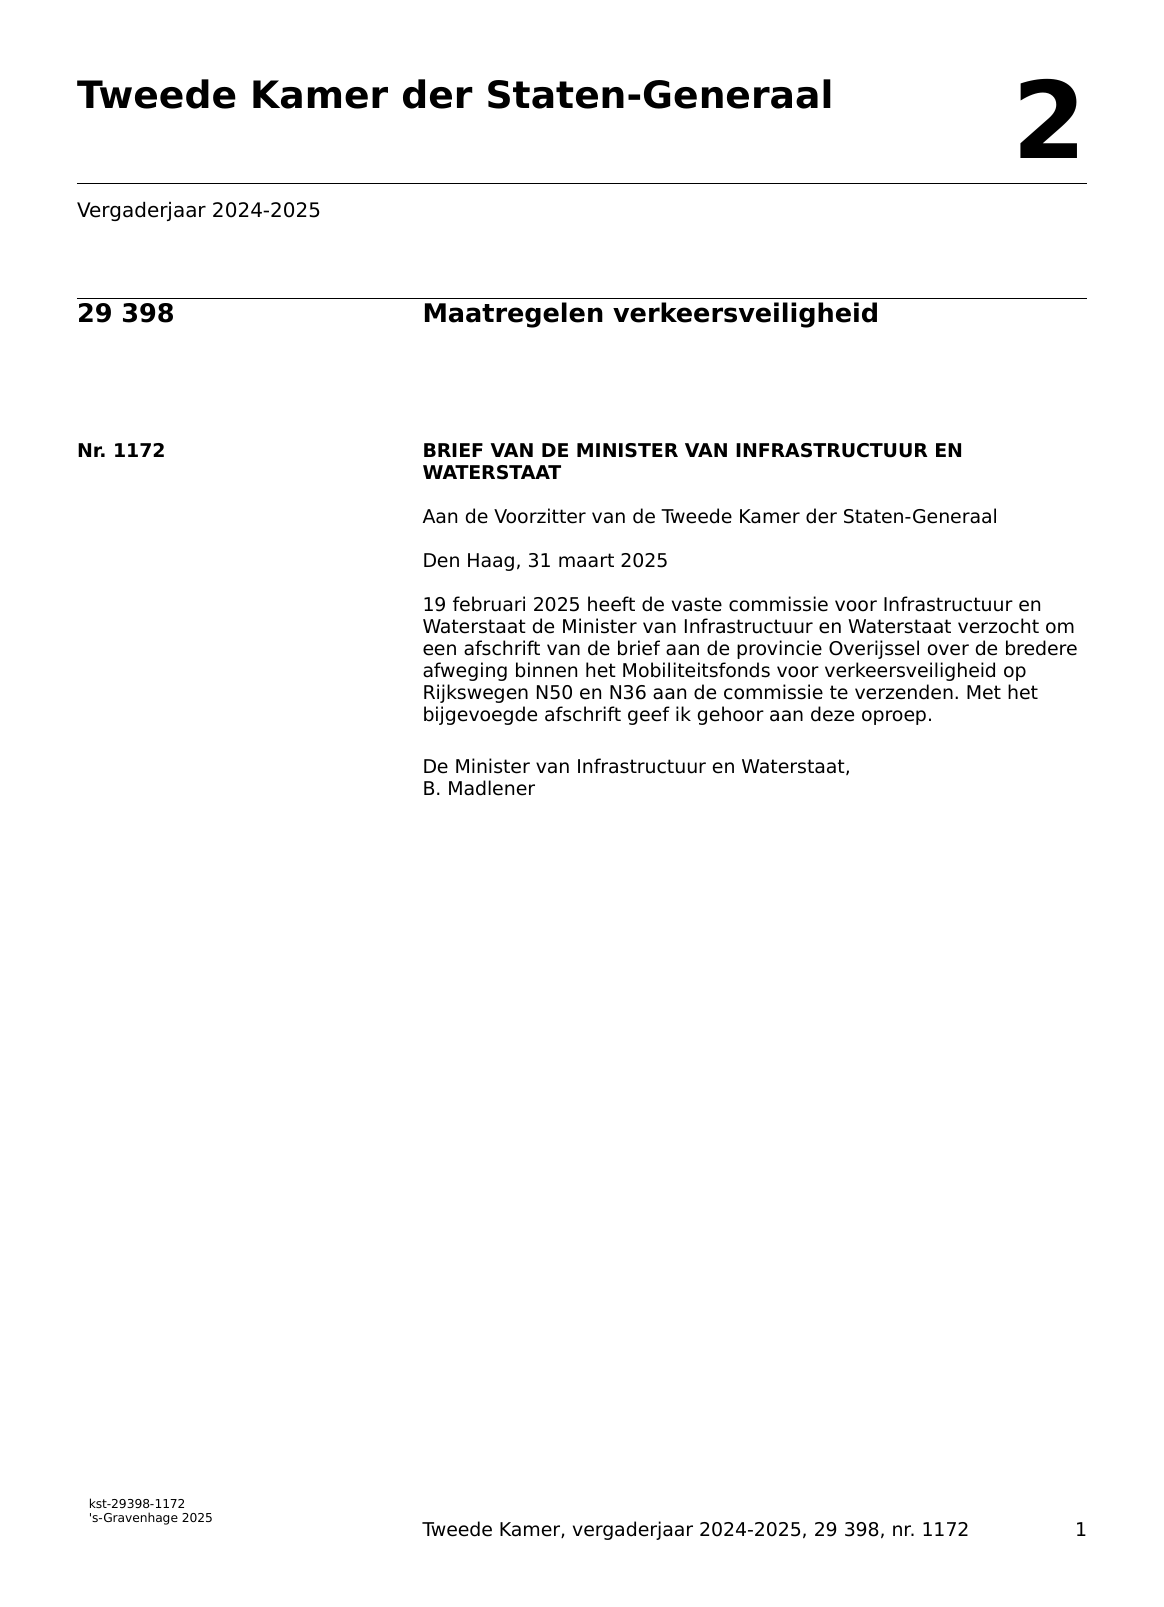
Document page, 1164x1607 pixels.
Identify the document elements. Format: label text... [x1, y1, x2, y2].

text 19 februari 2025 heeft de vaste commissie voor Infrastructuur en Waterstaat de Minister van Infrastructuur en Waterstaat verzocht om een afschrift van de brief aan de provincie Overijssel over de bredere afweging binnen het Mobiliteitsfonds voor verkeersveiligheid op Rijkswegen N50 en N36 aan de commissie te verzenden. Met het bijgevoegde afschrift geef ik gehoor aan deze oproep. [422, 594, 1087, 726]
text kst-29398-1172 [88, 1497, 323, 1511]
text De Minister van Infrastructuur en Waterstaat, B. Madlener [422, 756, 1087, 800]
table_cell Vergaderjaar 2024-2025 [77, 184, 1087, 298]
text Den Haag, 31 maart 2025 [422, 550, 1087, 572]
table_header 2 [886, 59, 1087, 183]
table_header Tweede Kamer der Staten-Generaal [77, 59, 886, 183]
subtitle Nr. 1172 BRIEF VAN DE MINISTER VAN INFRASTRUCTUUR EN WATERSTAAT [77, 440, 1087, 484]
text 's-Gravenhage 2025 [88, 1511, 323, 1525]
text Aan de Voorzitter van de Tweede Kamer der Staten-Generaal [422, 506, 1087, 528]
subtitle 29 398 Maatregelen verkeersveiligheid [77, 299, 1087, 329]
